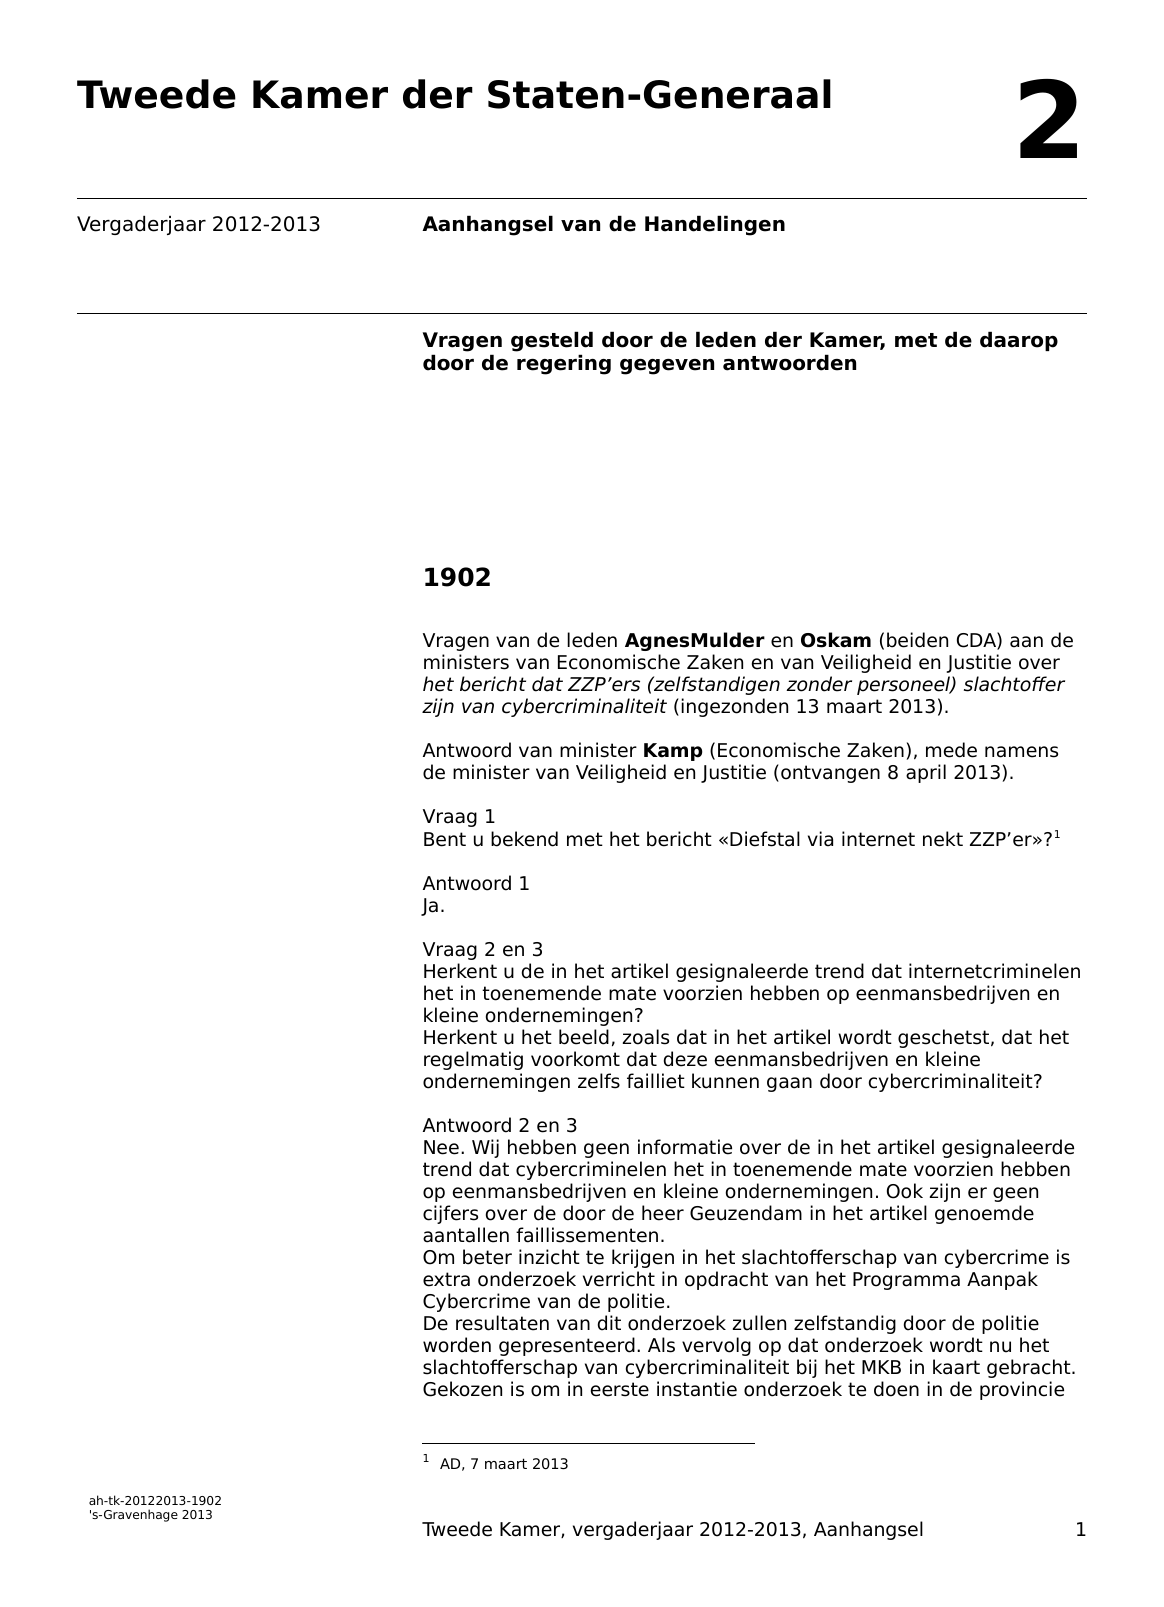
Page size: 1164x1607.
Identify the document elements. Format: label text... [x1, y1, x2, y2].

text 's-Gravenhage 2013 [88, 1508, 323, 1522]
text Om beter inzicht te krijgen in het slachtofferschap van cybercrime is extra onderzoek verricht in opdracht van het Programma Aanpak Cybercrime van de politie. [422, 1247, 1087, 1313]
text Antwoord van minister Kamp (Economische Zaken), mede namens de minister van Veiligheid en Justitie (ontvangen 8 april 2013). [422, 740, 1087, 784]
text Vraag 2 en 3 [422, 939, 1087, 961]
table_header 2 [886, 59, 1087, 198]
text 1902 [422, 563, 1087, 592]
table_cell Vergaderjaar 2012-2013 [77, 199, 422, 313]
text Vragen van de leden AgnesMulder en Oskam (beiden CDA) aan de ministers van Economische Zaken en van Veiligheid en Justitie over het bericht dat ZZP’ers (zelfstandigen zonder personeel) slachtoffer zijn van cybercriminaliteit (ingezonden 13 maart 2013). [422, 630, 1087, 718]
text Ja. [422, 894, 1087, 917]
table_cell Vragen gesteld door de leden der Kamer, met de daarop door de regering gegeven antwoorden [422, 314, 1087, 375]
text Herkent u het beeld, zoals dat in het artikel wordt geschetst, dat het regelmatig voorkomt dat deze eenmansbedrijven en kleine ondernemingen zelfs failliet kunnen gaan door cybercriminaliteit? [422, 1027, 1087, 1093]
text Nee. Wij hebben geen informatie over de in het artikel gesignaleerde trend dat cybercriminelen het in toenemende mate voorzien hebben op eenmansbedrijven en kleine ondernemingen. Ook zijn er geen cijfers over de door de heer Geuzendam in het artikel genoemde aantallen faillissementen. [422, 1137, 1087, 1247]
text AD, 7 maart 2013 [422, 1452, 1087, 1474]
text Bent u bekend met het bericht «Diefstal via internet nekt ZZP’er»? [422, 828, 1087, 850]
text Antwoord 1 [422, 873, 1087, 894]
text De resultaten van dit onderzoek zullen zelfstandig door de politie worden gepresenteerd. Als vervolg op dat onderzoek wordt nu het slachtofferschap van cybercriminaliteit bij het MKB in kaart gebracht. Gekozen is om in eerste instantie onderzoek te doen in de provincie [422, 1313, 1087, 1401]
text Antwoord 2 en 3 [422, 1115, 1087, 1137]
text ah-tk-20122013-1902 [88, 1494, 323, 1508]
text Vraag 1 [422, 806, 1087, 828]
table_header Tweede Kamer der Staten-Generaal [77, 59, 886, 198]
text Herkent u de in het artikel gesignaleerde trend dat internetcriminelen het in toenemende mate voorzien hebben op eenmansbedrijven en kleine ondernemingen? [422, 961, 1087, 1027]
table_cell [77, 314, 422, 375]
table_cell Aanhangsel van de Handelingen [422, 199, 1087, 313]
